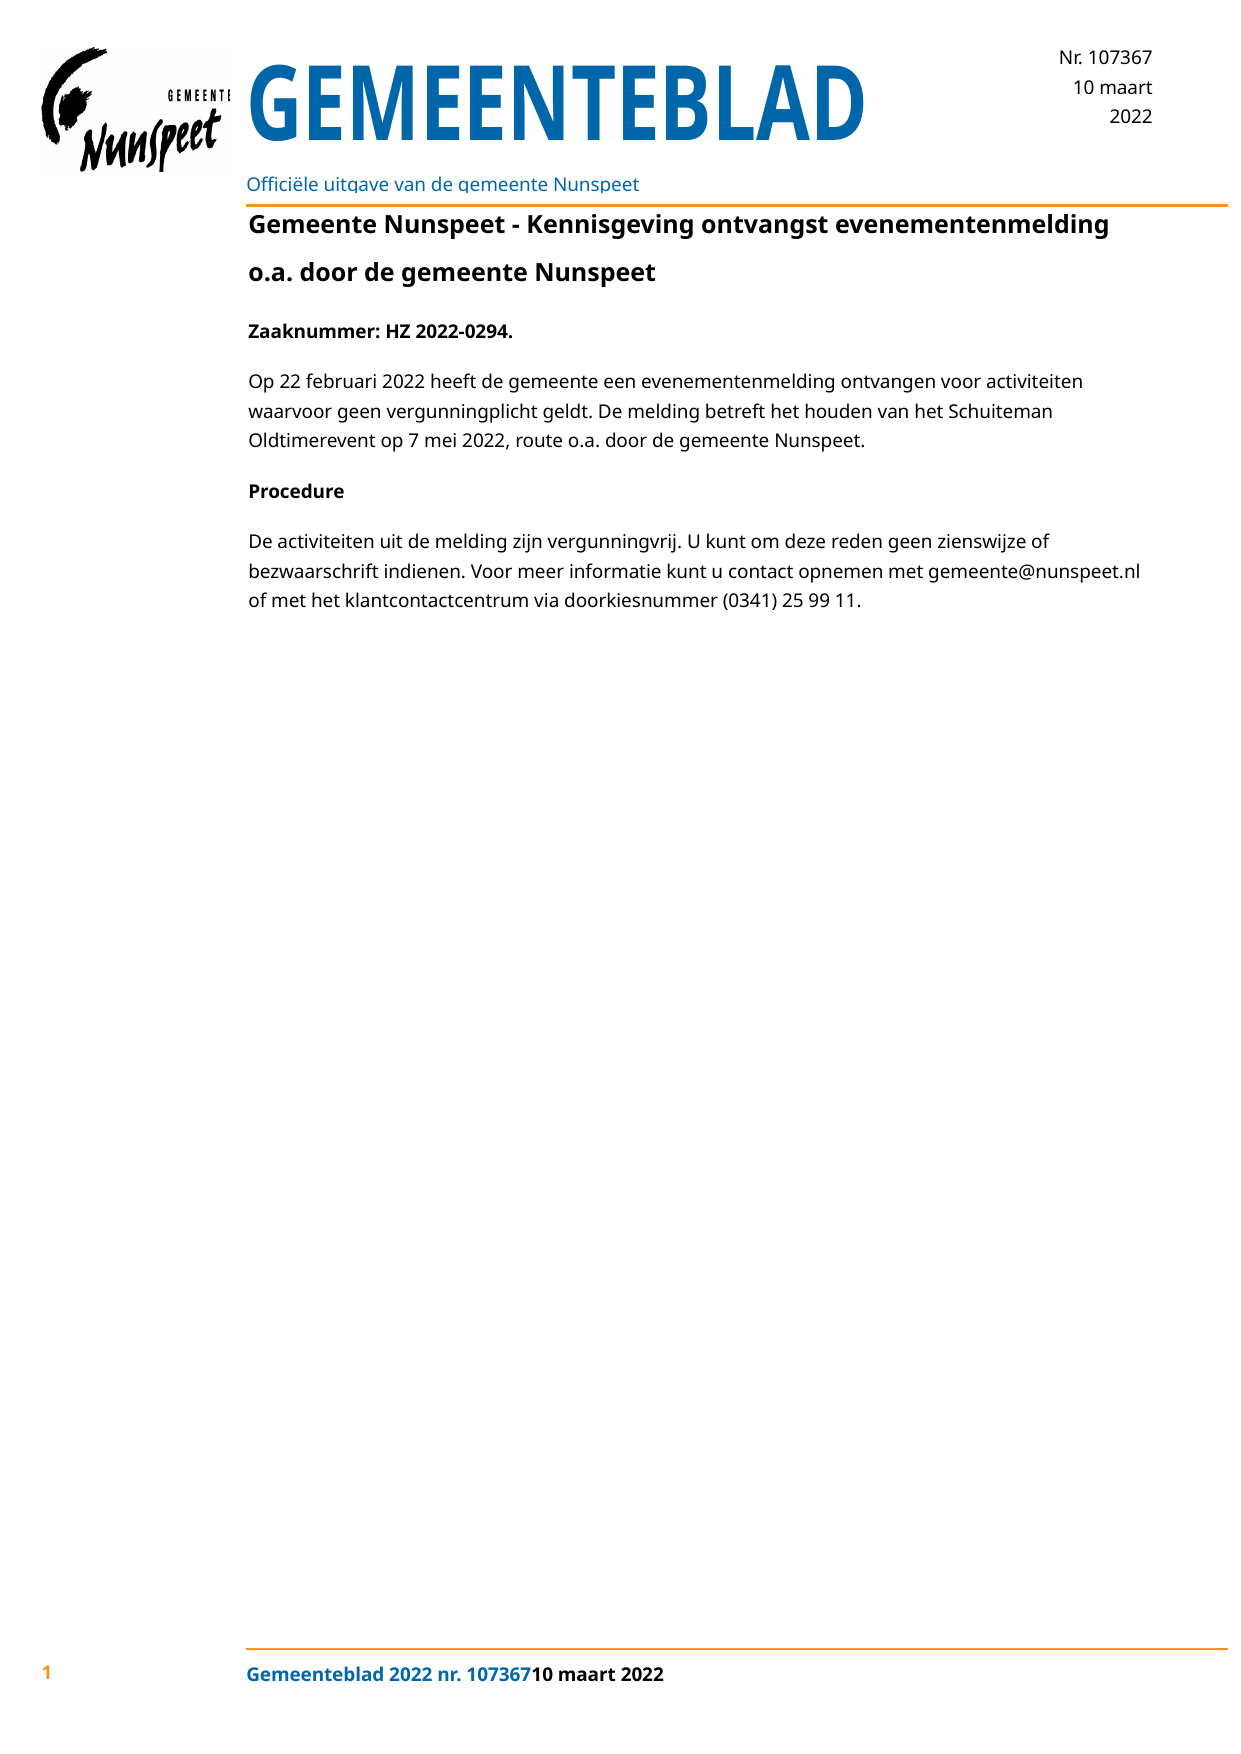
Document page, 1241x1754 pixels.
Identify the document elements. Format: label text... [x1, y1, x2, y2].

picture [41, 47, 231, 172]
text Gemeente Nunspeet - Kennisgeving ontvangst evenementenmelding o.a. door de gemeente Nunspeet [248, 207, 1152, 288]
text Procedure [248, 478, 1152, 504]
text Op 22 februari 2022 heeft de gemeente een evenementenmelding ontvangen voor activiteiten waarvoor geen vergunningplicht geldt. De melding betreft het houden van het Schuiteman Oldtimerevent op 7 mei 2022, route o.a. door de gemeente Nunspeet. [248, 368, 1152, 453]
text Zaaknummer: HZ 2022-0294. [248, 318, 1152, 344]
text De activiteiten uit de melding zijn vergunningvrij. U kunt om deze reden geen zienswijze of bezwaarschrift indienen. Voor meer informatie kunt u contact opnemen met gemeente@nunspeet.nl of met het klantcontactcentrum via doorkiesnummer (0341) 25 99 11. [248, 528, 1152, 613]
